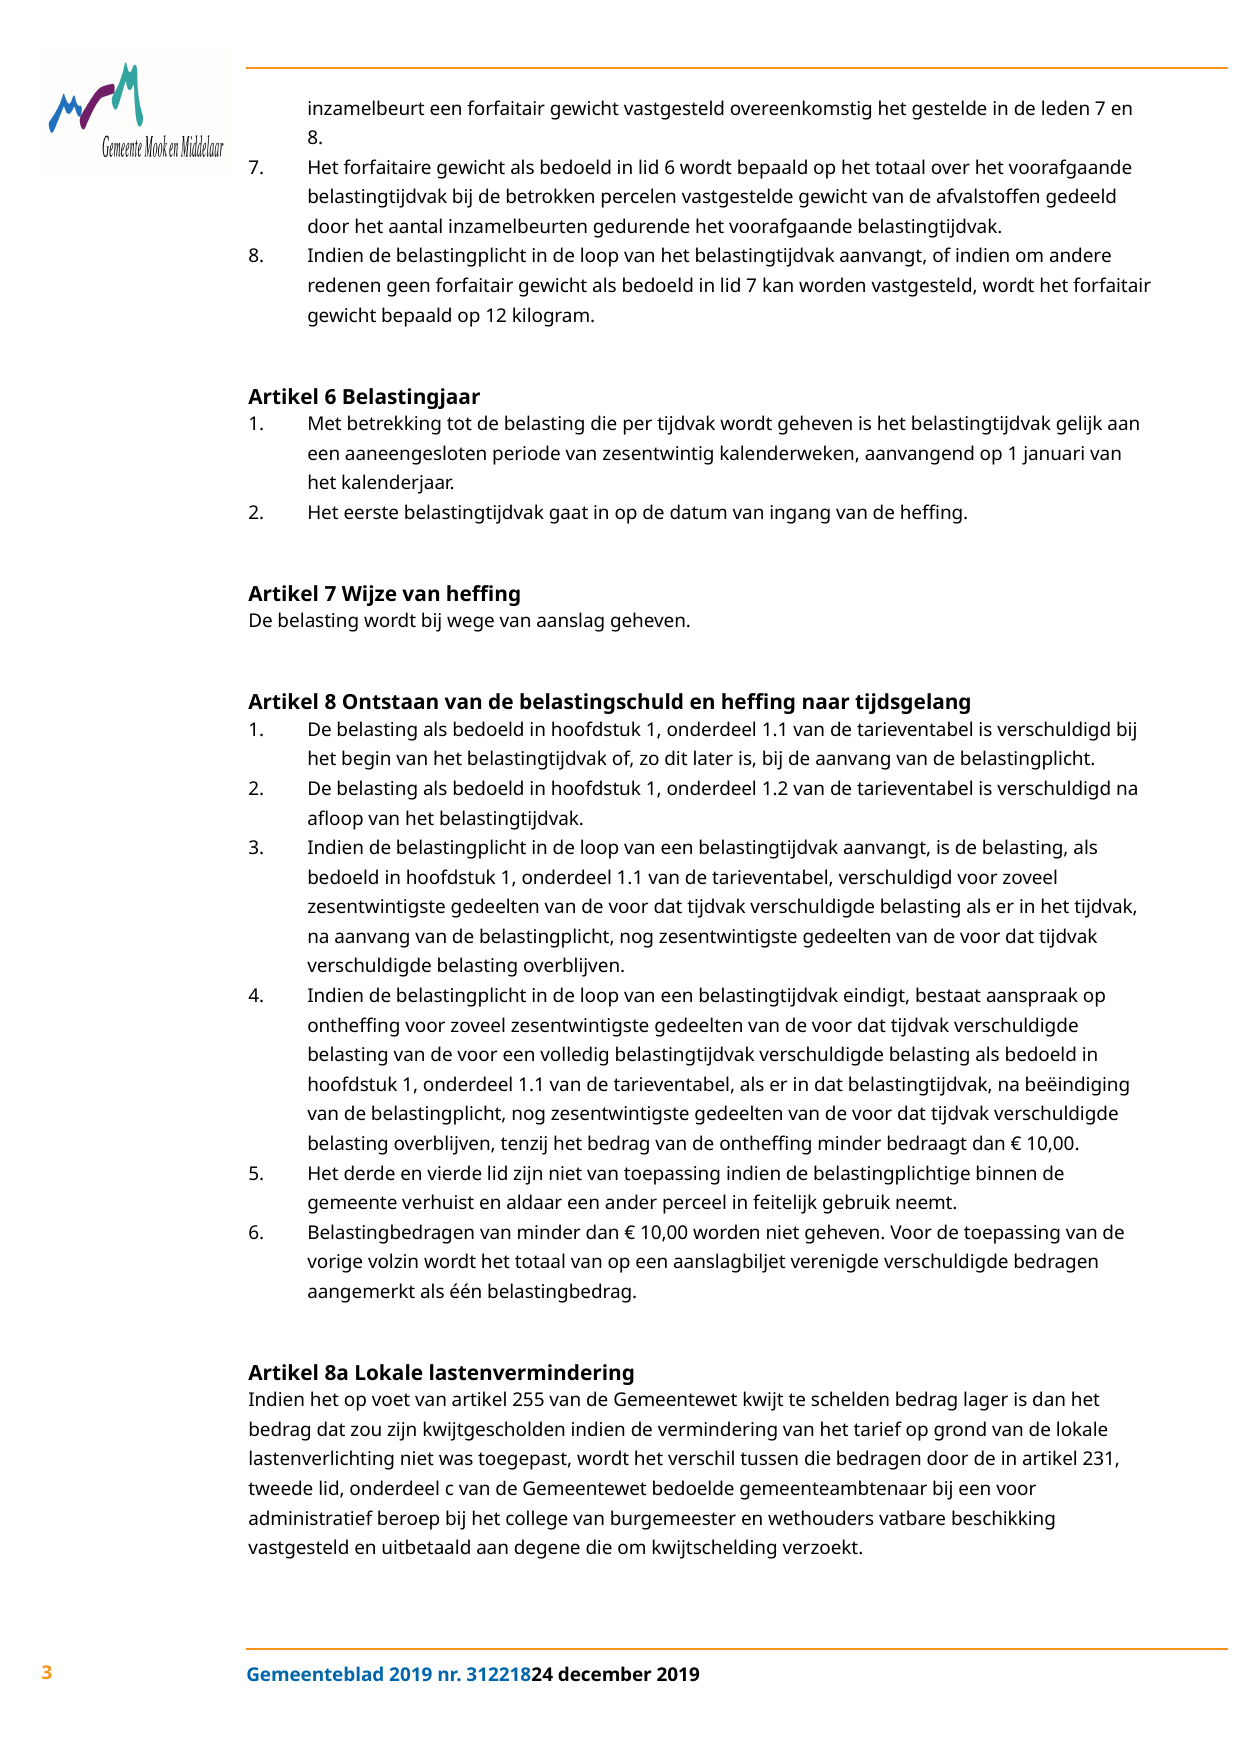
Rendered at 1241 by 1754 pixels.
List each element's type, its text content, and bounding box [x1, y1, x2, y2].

list De belasting als bedoeld in hoofdstuk 1, onderdeel 1.2 van de tarieventabel is verschuldigd na afloop van het belastingtijdvak. [248, 775, 1152, 830]
text Artikel 8a Lokale lastenvermindering [248, 1358, 1152, 1386]
list Het derde en vierde lid zijn niet van toepassing indien de belastingplichtige binnen de gemeente verhuist en aldaar een ander perceel in feitelijk gebruik neemt. [248, 1160, 1152, 1215]
text Artikel 6 Belastingjaar [248, 382, 1152, 410]
list Met betrekking tot de belasting die per tijdvak wordt geheven is het belastingtijdvak gelijk aan een aaneengesloten periode van zesentwintig kalenderweken, aanvangend op 1 januari van het kalenderjaar. [248, 410, 1152, 495]
picture [41, 47, 231, 172]
text De belasting wordt bij wege van aanslag geheven. [248, 607, 1152, 633]
list Het forfaitaire gewicht als bedoeld in lid 6 wordt bepaald op het totaal over het voorafgaande belastingtijdvak bij de betrokken percelen vastgestelde gewicht van de afvalstoffen gedeeld door het aantal inzamelbeurten gedurende het voorafgaande belastingtijdvak. [248, 154, 1152, 239]
list Indien de belastingplicht in de loop van een belastingtijdvak aanvangt, is de belasting, als bedoeld in hoofdstuk 1, onderdeel 1.1 van de tarieventabel, verschuldigd voor zoveel zesentwintigste gedeelten van de voor dat tijdvak verschuldigde belasting als er in het tijdvak, na aanvang van de belastingplicht, nog zesentwintigste gedeelten van de voor dat tijdvak verschuldigde belasting overblijven. [248, 834, 1152, 978]
list Indien de belastingplicht in de loop van het belastingtijdvak aanvangt, of indien om andere redenen geen forfaitair gewicht als bedoeld in lid 7 kan worden vastgesteld, wordt het forfaitair gewicht bepaald op 12 kilogram. [248, 243, 1152, 328]
list inzamelbeurt een forfaitair gewicht vastgesteld overeenkomstig het gestelde in de leden 7 en 8. [248, 95, 1152, 150]
list Belastingbedragen van minder dan € 10,00 worden niet geheven. Voor de toepassing van de vorige volzin wordt het totaal van op een aanslagbiljet verenigde verschuldigde bedragen aangemerkt als één belastingbedrag. [248, 1219, 1152, 1304]
list Indien de belastingplicht in de loop van een belastingtijdvak eindigt, bestaat aanspraak op ontheffing voor zoveel zesentwintigste gedeelten van de voor dat tijdvak verschuldigde belasting van de voor een volledig belastingtijdvak verschuldigde belasting als bedoeld in hoofdstuk 1, onderdeel 1.1 van de tarieventabel, als er in dat belastingtijdvak, na beëindiging van de belastingplicht, nog zesentwintigste gedeelten van de voor dat tijdvak verschuldigde belasting overblijven, tenzij het bedrag van de ontheffing minder bedraagt dan € 10,00. [248, 982, 1152, 1156]
text Artikel 8 Ontstaan van de belastingschuld en heffing naar tijdsgelang [248, 687, 1152, 716]
list De belasting als bedoeld in hoofdstuk 1, onderdeel 1.1 van de tarieventabel is verschuldigd bij het begin van het belastingtijdvak of, zo dit later is, bij de aanvang van de belastingplicht. [248, 716, 1152, 771]
list Het eerste belastingtijdvak gaat in op de datum van ingang van de heffing. [248, 499, 1152, 525]
text Indien het op voet van artikel 255 van de Gemeentewet kwijt te schelden bedrag lager is dan het bedrag dat zou zijn kwijtgescholden indien de vermindering van het tarief op grond van de lokale lastenverlichting niet was toegepast, wordt het verschil tussen die bedragen door de in artikel 231, tweede lid, onderdeel c van de Gemeentewet bedoelde gemeenteambtenaar bij een voor administratief beroep bij het college van burgemeester en wethouders vatbare beschikking vastgesteld en uitbetaald aan degene die om kwijtschelding verzoekt. [248, 1386, 1152, 1560]
text Artikel 7 Wijze van heffing [248, 579, 1152, 607]
